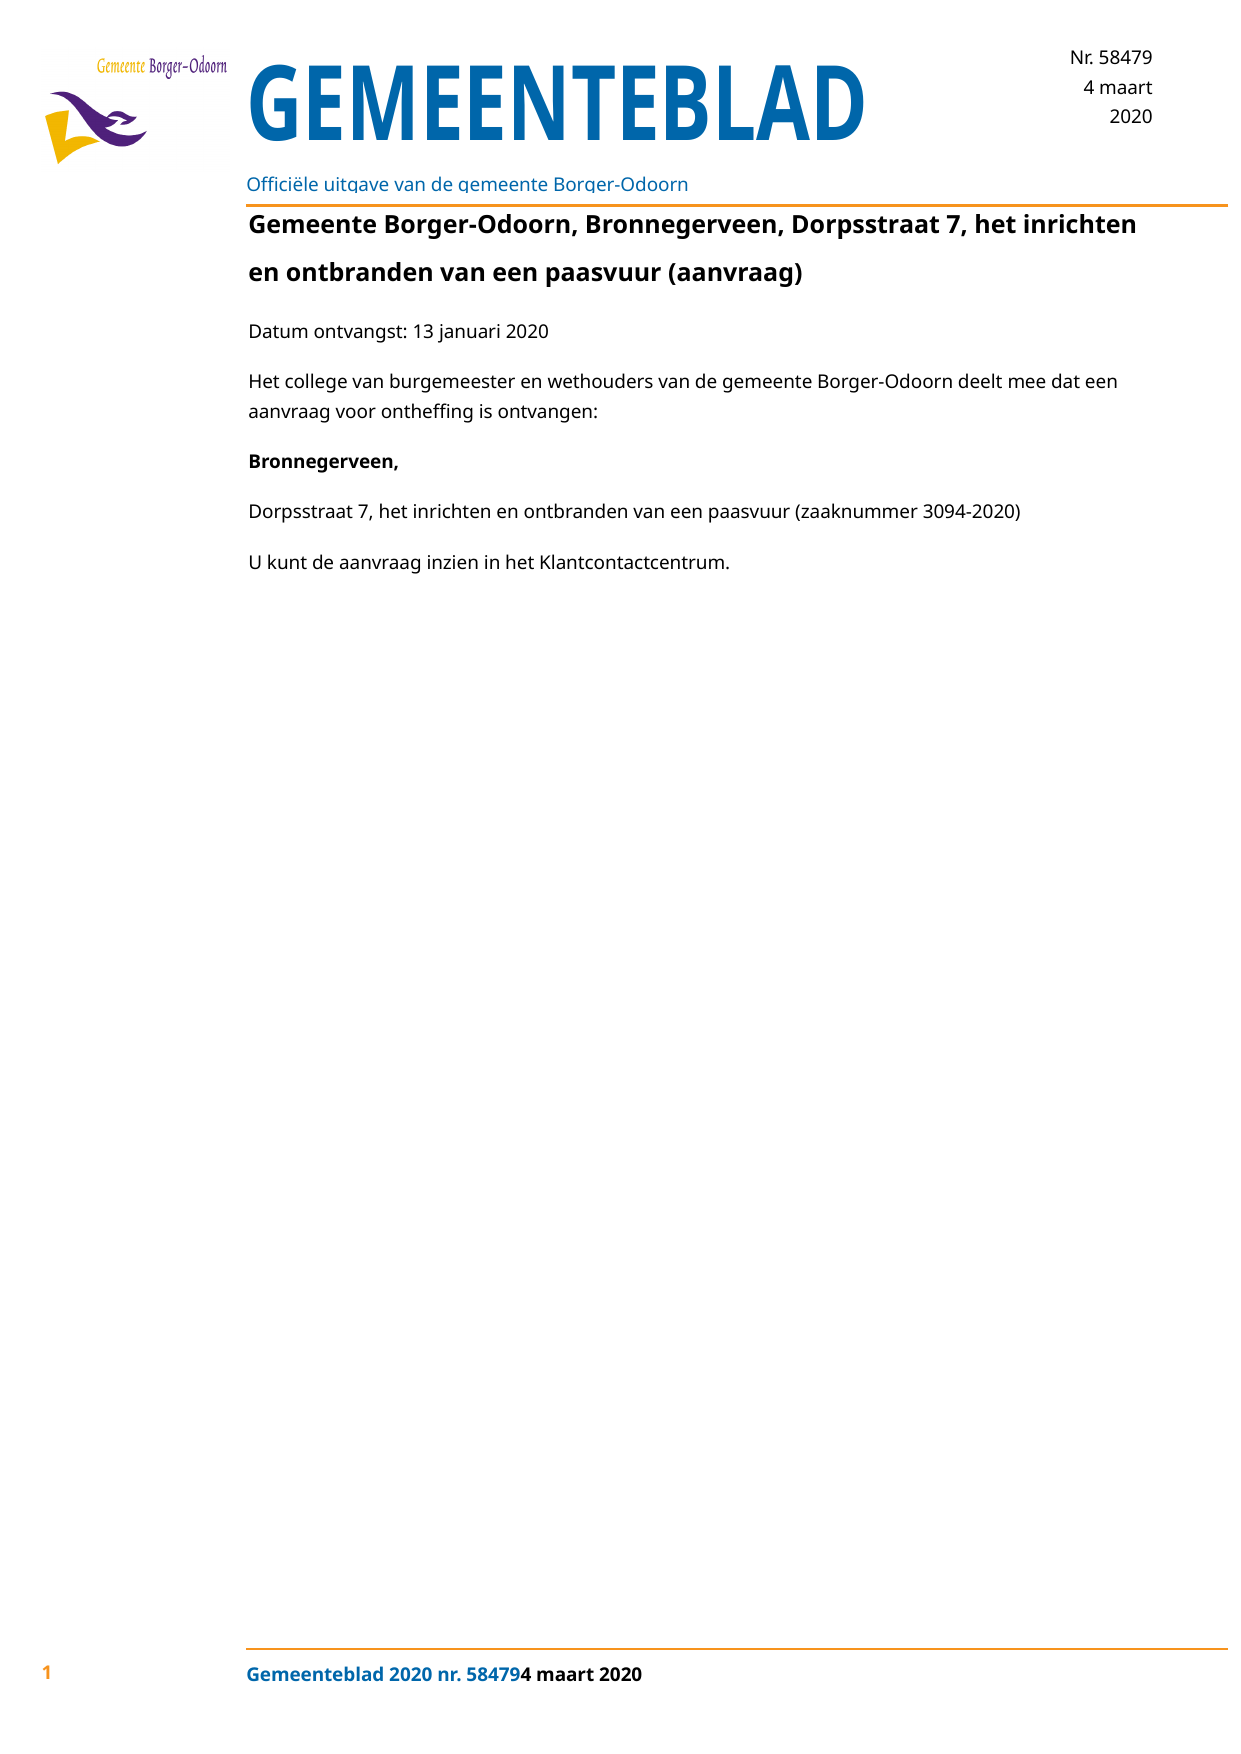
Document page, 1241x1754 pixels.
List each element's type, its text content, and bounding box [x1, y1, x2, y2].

text U kunt de aanvraag inzien in het Klantcontactcentrum. [248, 549, 1152, 575]
text Gemeente Borger-Odoorn, Bronnegerveen, Dorpsstraat 7, het inrichten en ontbranden van een paasvuur (aanvraag) [248, 207, 1152, 288]
text Het college van burgemeester en wethouders van de gemeente Borger-Odoorn deelt mee dat een aanvraag voor ontheffing is ontvangen: [248, 368, 1152, 424]
text Dorpsstraat 7, het inrichten en ontbranden van een paasvuur (zaaknummer 3094-2020) [248, 499, 1152, 524]
picture [41, 47, 231, 172]
text Datum ontvangst: 13 januari 2020 [248, 318, 1152, 344]
text Bronnegerveen, [248, 448, 1152, 474]
